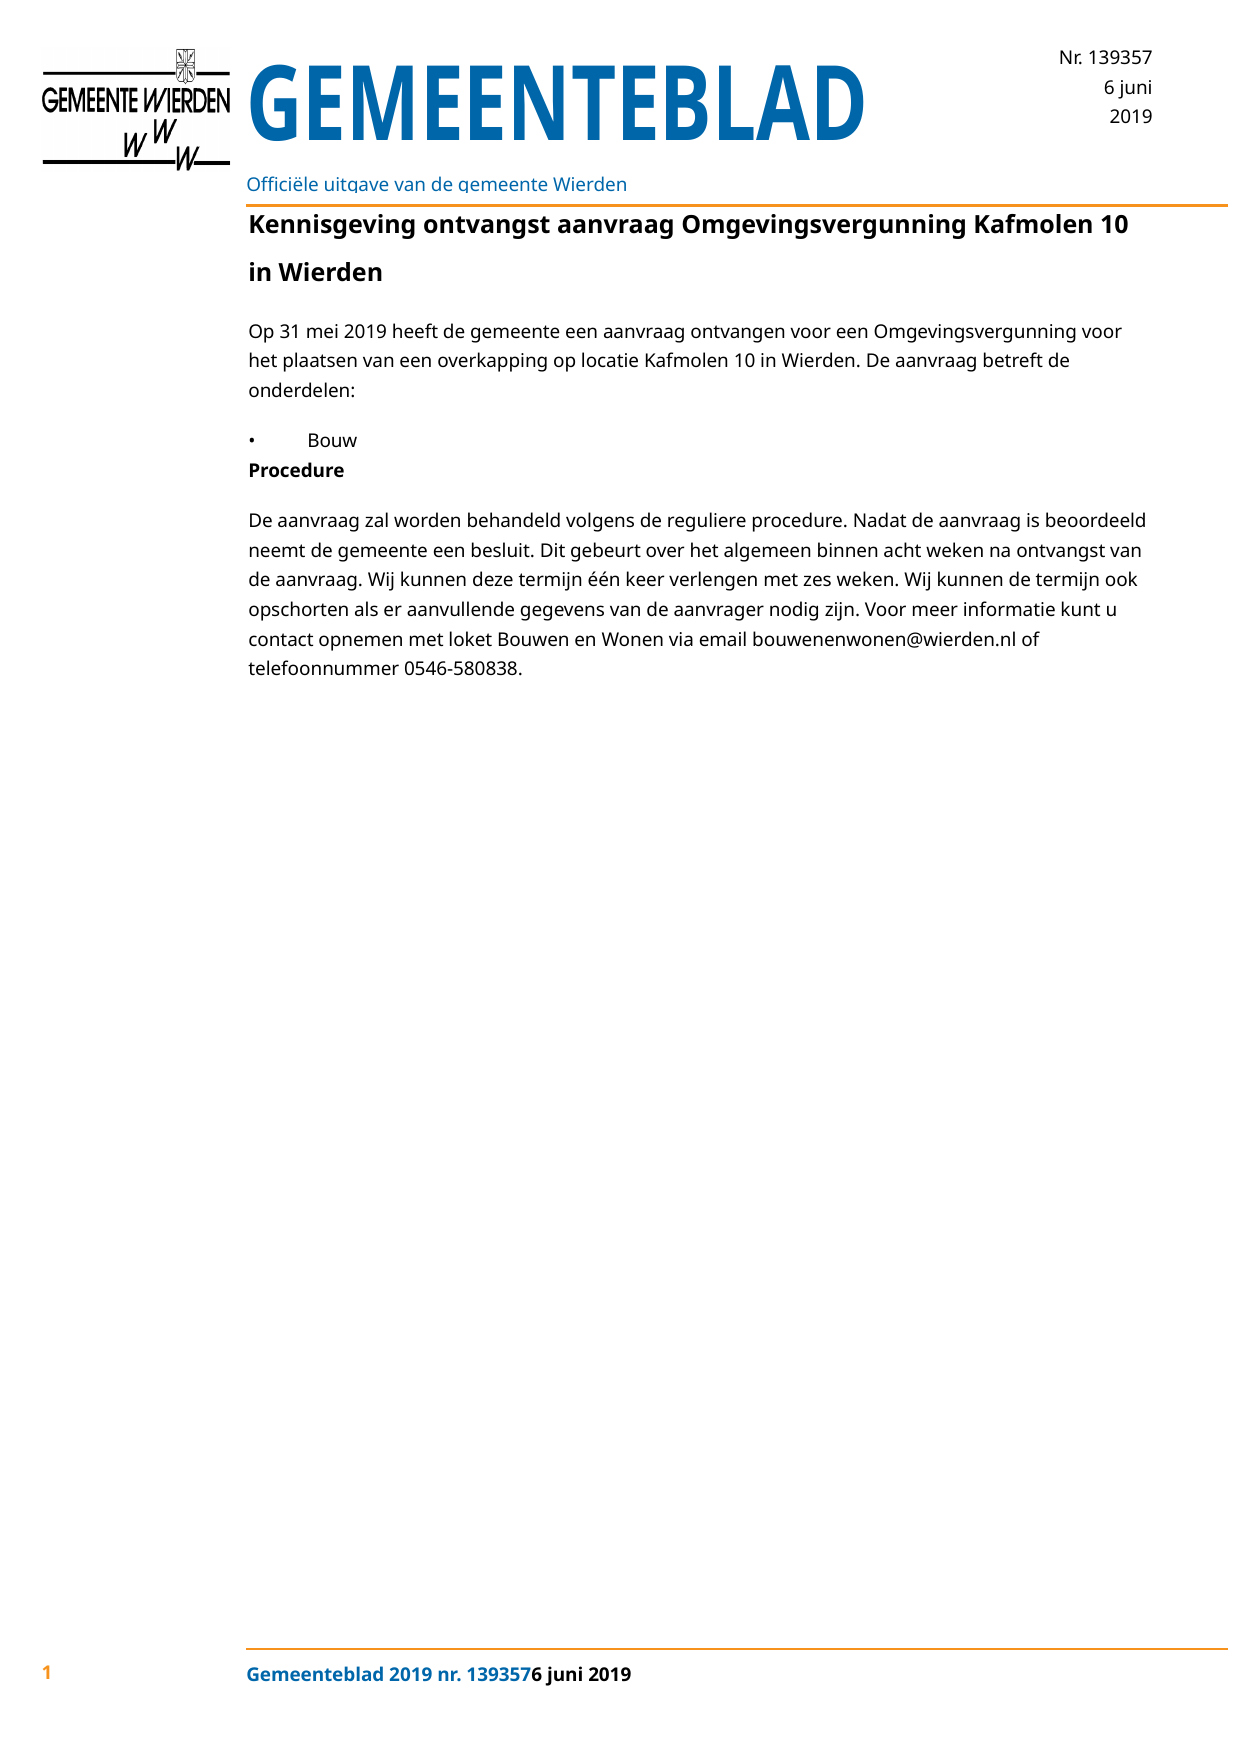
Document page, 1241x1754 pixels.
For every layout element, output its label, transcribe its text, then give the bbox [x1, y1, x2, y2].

list Bouw [248, 427, 1152, 453]
text Op 31 mei 2019 heeft de gemeente een aanvraag ontvangen voor een Omgevingsvergunning voor het plaatsen van een overkapping op locatie Kafmolen 10 in Wierden. De aanvraag betreft de onderdelen: [248, 318, 1152, 403]
picture [41, 47, 231, 172]
text De aanvraag zal worden behandeld volgens de reguliere procedure. Nadat de aanvraag is beoordeeld neemt de gemeente een besluit. Dit gebeurt over het algemeen binnen acht weken na ontvangst van de aanvraag. Wij kunnen deze termijn één keer verlengen met zes weken. Wij kunnen de termijn ook opschorten als er aanvullende gegevens van de aanvrager nodig zijn. Voor meer informatie kunt u contact opnemen met loket Bouwen en Wonen via email bouwenenwonen@wierden.nl of telefoonnummer 0546-580838. [248, 507, 1152, 681]
text Kennisgeving ontvangst aanvraag Omgevingsvergunning Kafmolen 10 in Wierden [248, 207, 1152, 288]
text Procedure [248, 457, 1152, 483]
